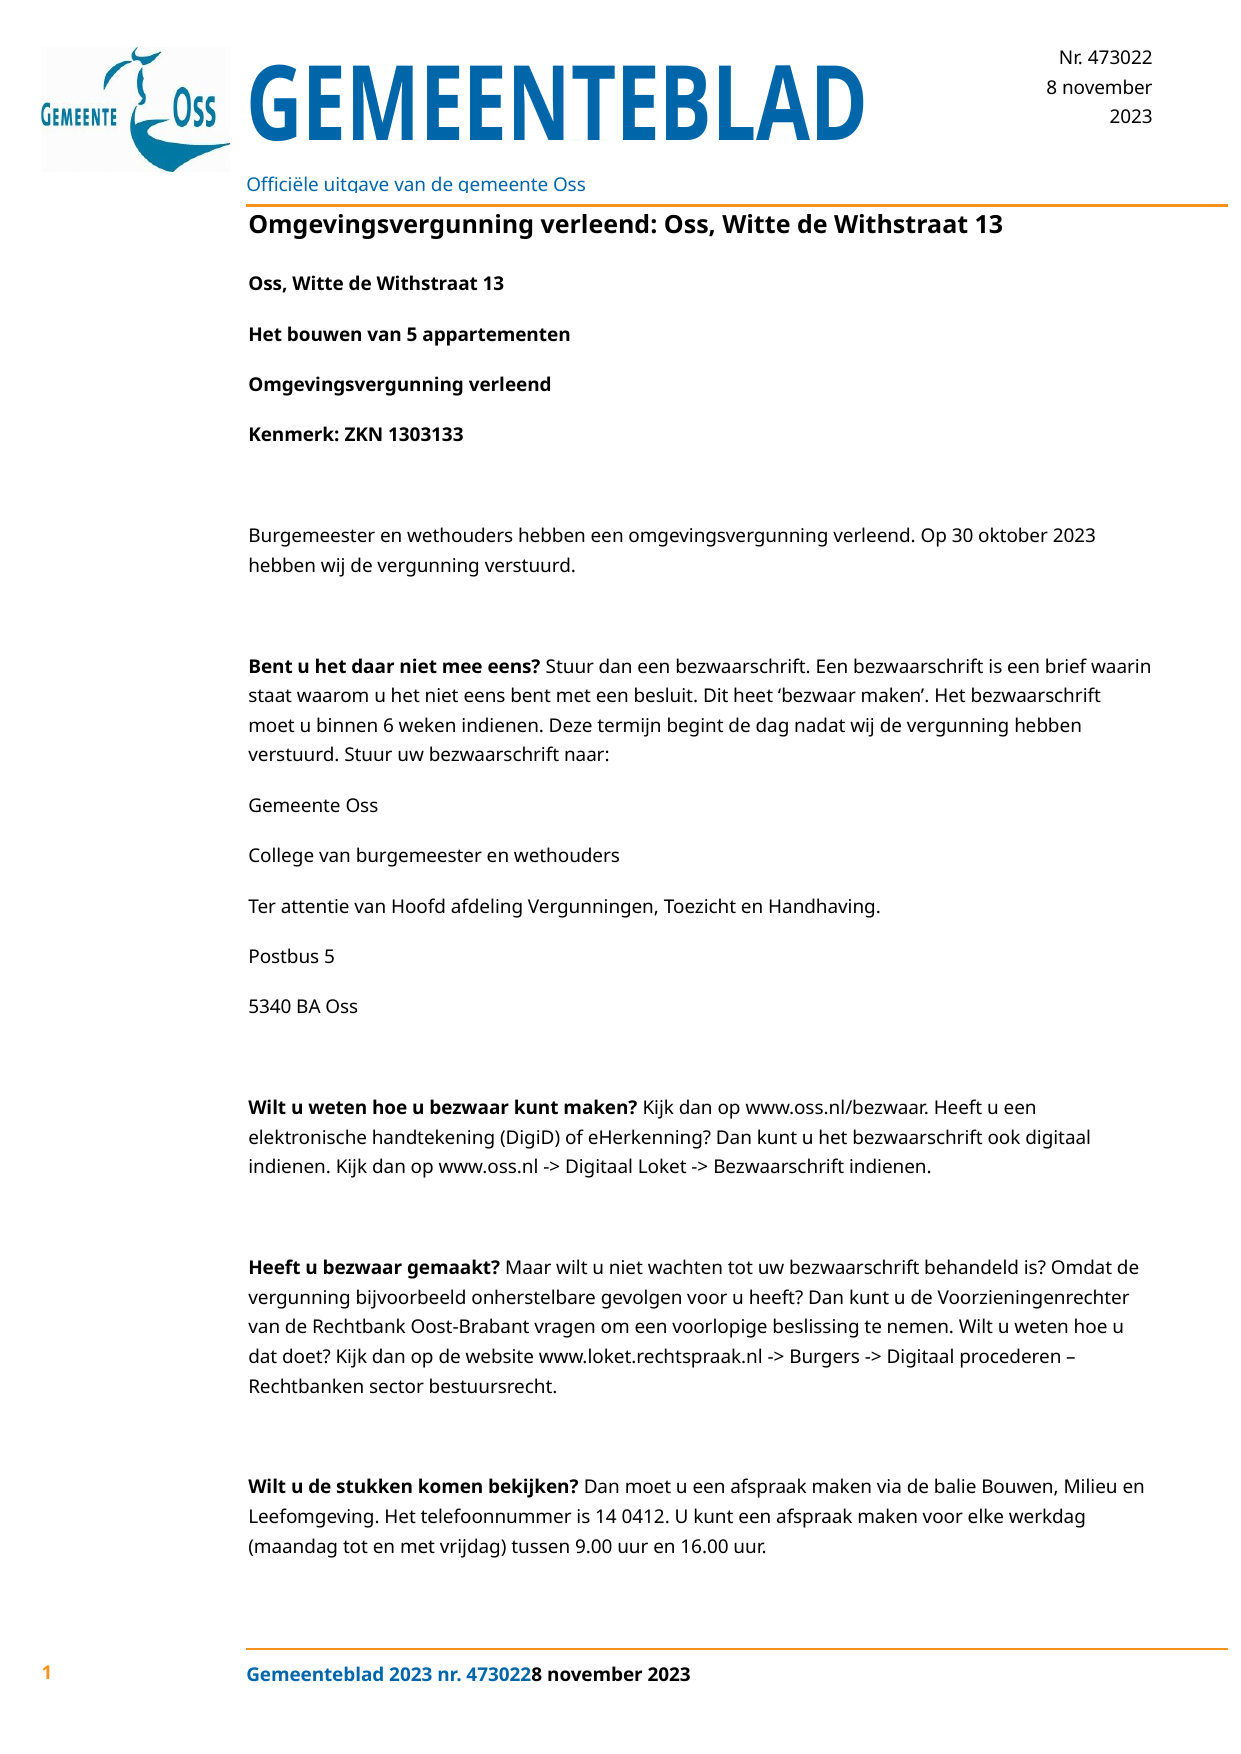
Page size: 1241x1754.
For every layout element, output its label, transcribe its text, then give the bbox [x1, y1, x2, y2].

text Het bouwen van 5 appartementen [248, 321, 1152, 346]
text Oss, Witte de Withstraat 13 [248, 270, 1152, 296]
text Gemeente Oss [248, 792, 1152, 818]
text Heeft u bezwaar gemaakt? Maar wilt u niet wachten tot uw bezwaarschrift behandeld is? Omdat de vergunning bijvoorbeeld onherstelbare gevolgen voor u heeft? Dan kunt u de Voorzieningenrechter van de Rechtbank Oost-Brabant vragen om een voorlopige beslissing te nemen. Wilt u weten hoe u dat doet? Kijk dan op de website www.loket.rechtspraak.nl -> Burgers -> Digitaal procederen – Rechtbanken sector bestuursrecht. [248, 1254, 1152, 1398]
text Bent u het daar niet mee eens? Stuur dan een bezwaarschrift. Een bezwaarschrift is een brief waarin staat waarom u het niet eens bent met een besluit. Dit heet ‘bezwaar maken’. Het bezwaarschrift moet u binnen 6 weken indienen. Deze termijn begint de dag nadat wij de vergunning hebben verstuurd. Stuur uw bezwaarschrift naar: [248, 653, 1152, 767]
text Omgevingsvergunning verleend [248, 371, 1152, 397]
text Wilt u weten hoe u bezwaar kunt maken? Kijk dan op www.oss.nl/bezwaar. Heeft u een elektronische handtekening (DigiD) of eHerkenning? Dan kunt u het bezwaarschrift ook digitaal indienen. Kijk dan op www.oss.nl -> Digitaal Loket -> Bezwaarschrift indienen. [248, 1094, 1152, 1179]
text Ter attentie van Hoofd afdeling Vergunningen, Toezicht en Handhaving. [248, 893, 1152, 918]
text Postbus 5 [248, 943, 1152, 969]
text Kenmerk: ZKN 1303133 [248, 422, 1152, 447]
text Burgemeester en wethouders hebben een omgevingsvergunning verleend. Op 30 oktober 2023 hebben wij de vergunning verstuurd. [248, 522, 1152, 578]
text 5340 BA Oss [248, 994, 1152, 1019]
picture [41, 47, 231, 172]
text College van burgemeester en wethouders [248, 842, 1152, 868]
text Wilt u de stukken komen bekijken? Dan moet u een afspraak maken via de balie Bouwen, Milieu en Leefomgeving. Het telefoonnummer is 14 0412. U kunt een afspraak maken voor elke werkdag (maandag tot en met vrijdag) tussen 9.00 uur en 16.00 uur. [248, 1474, 1152, 1558]
text Omgevingsvergunning verleend: Oss, Witte de Withstraat 13 [248, 207, 1152, 241]
